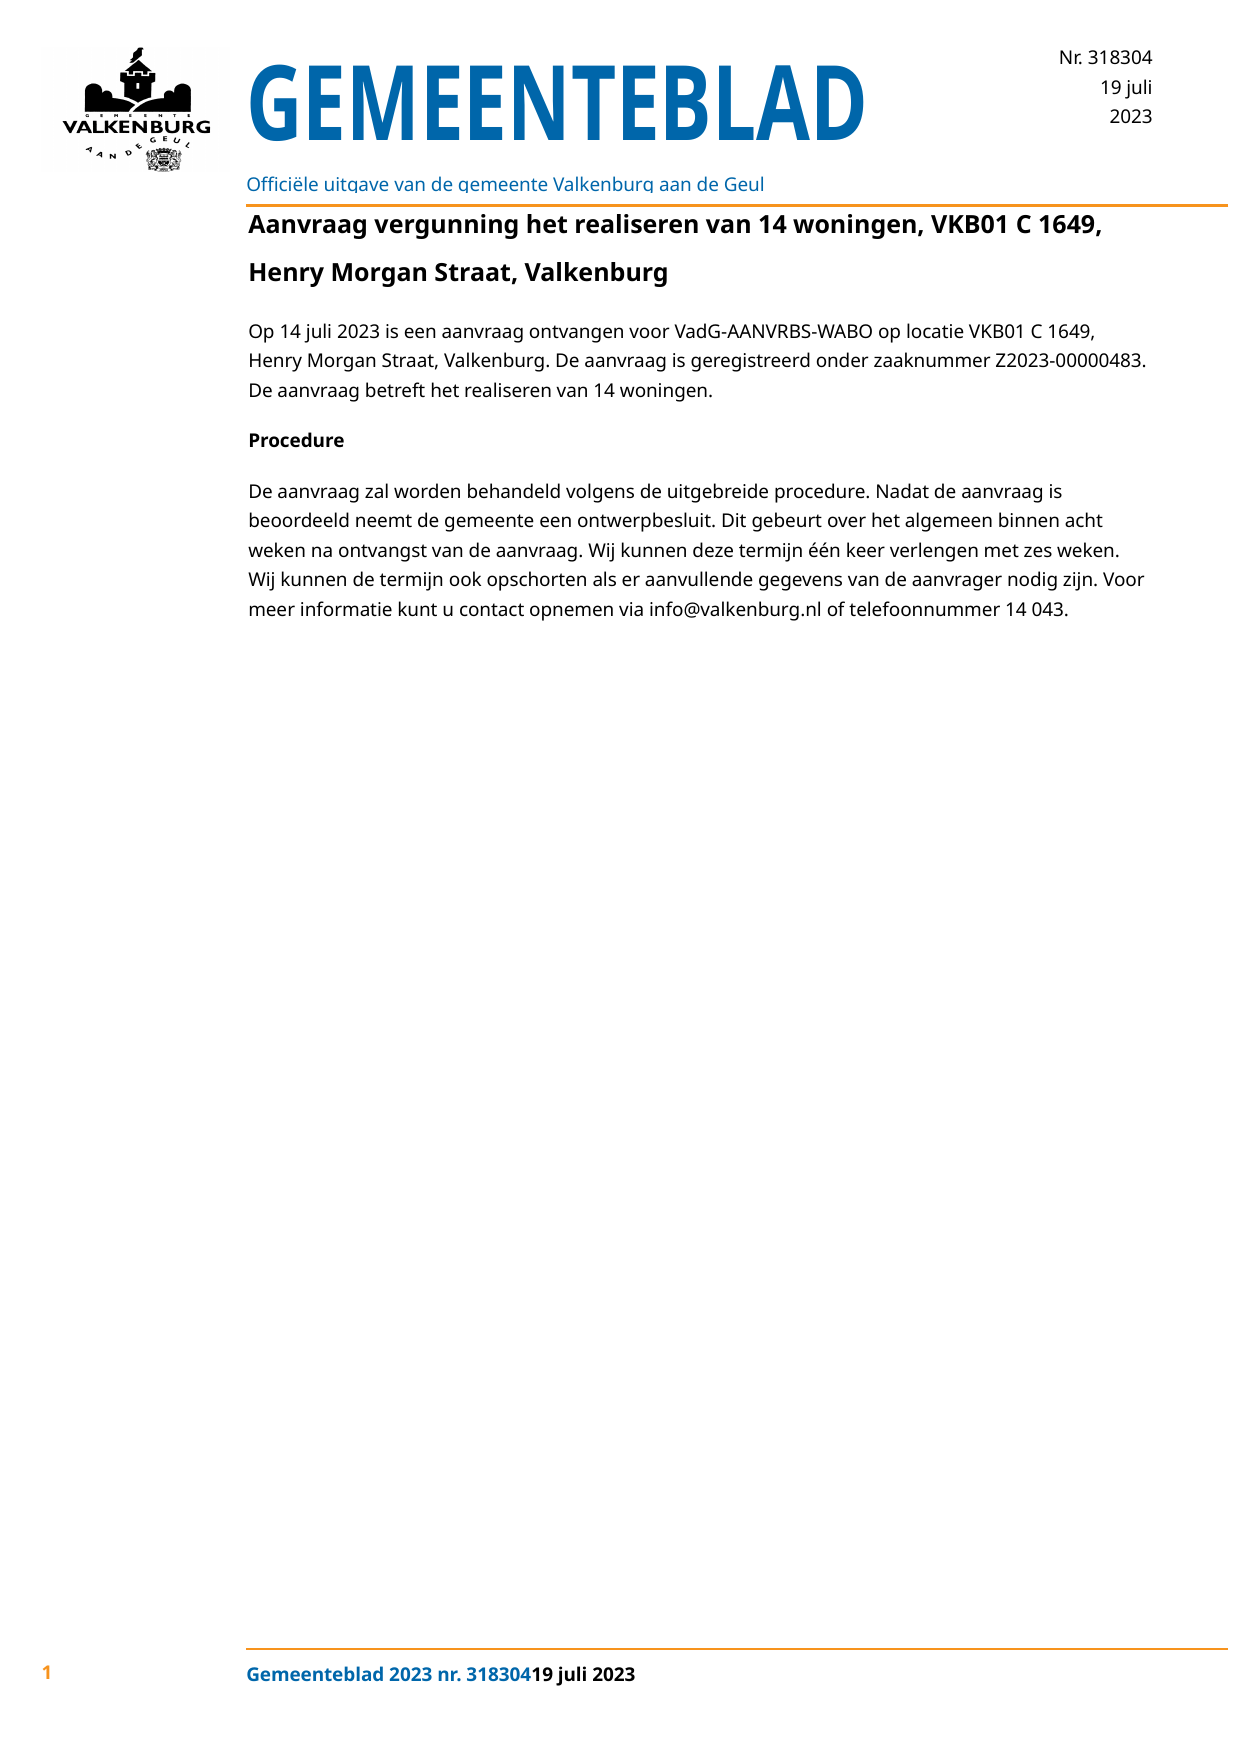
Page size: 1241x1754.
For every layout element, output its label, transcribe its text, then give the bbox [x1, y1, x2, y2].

text Procedure [248, 427, 1152, 453]
picture [41, 47, 231, 172]
text De aanvraag zal worden behandeld volgens de uitgebreide procedure. Nadat de aanvraag is beoordeeld neemt de gemeente een ontwerpbesluit. Dit gebeurt over het algemeen binnen acht weken na ontvangst van de aanvraag. Wij kunnen deze termijn één keer verlengen met zes weken. Wij kunnen de termijn ook opschorten als er aanvullende gegevens van de aanvrager nodig zijn. Voor meer informatie kunt u contact opnemen via info@valkenburg.nl of telefoonnummer 14 043. [248, 478, 1152, 622]
text Aanvraag vergunning het realiseren van 14 woningen, VKB01 C 1649, Henry Morgan Straat, Valkenburg [248, 207, 1152, 288]
text Op 14 juli 2023 is een aanvraag ontvangen voor VadG-AANVRBS-WABO op locatie VKB01 C 1649, Henry Morgan Straat, Valkenburg. De aanvraag is geregistreerd onder zaaknummer Z2023-00000483. De aanvraag betreft het realiseren van 14 woningen. [248, 318, 1152, 403]
